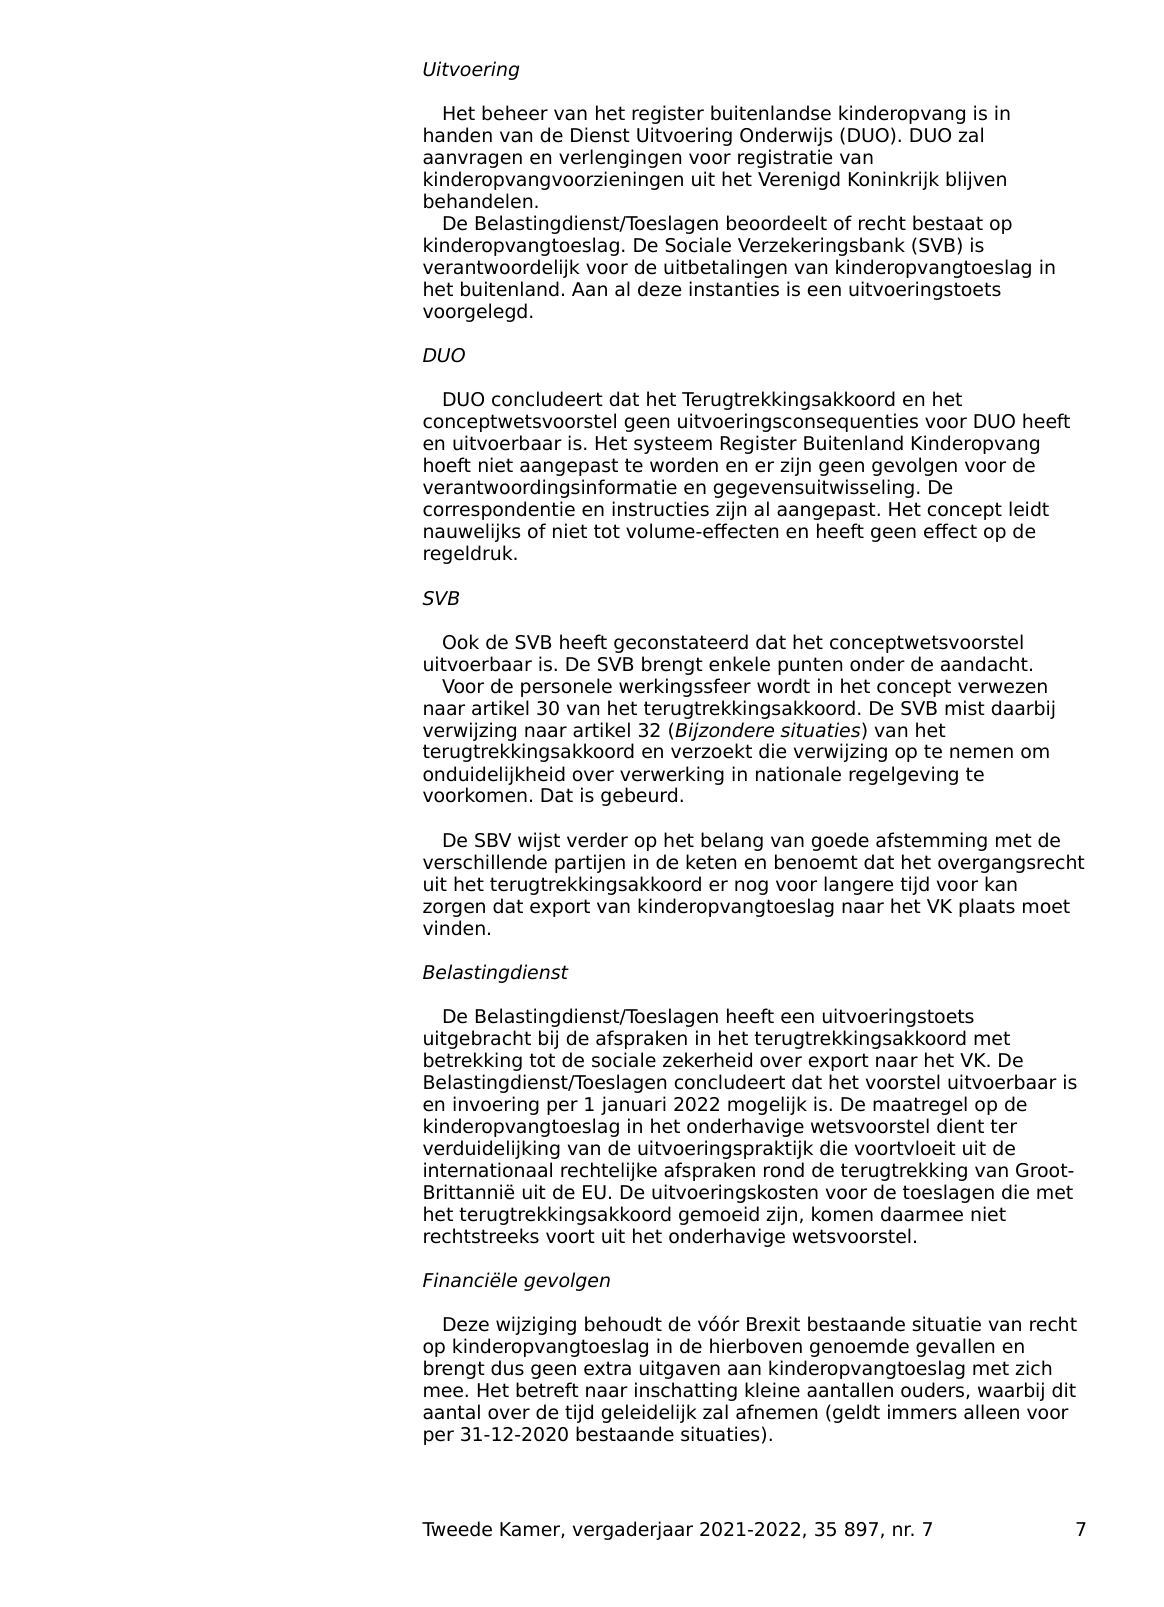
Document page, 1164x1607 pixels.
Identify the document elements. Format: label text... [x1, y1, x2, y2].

subtitle DUO [422, 345, 1087, 367]
subtitle Belastingdienst [422, 962, 1087, 984]
text De SBV wijst verder op het belang van goede afstemming met de verschillende partijen in de keten en benoemt dat het overgangsrecht uit het terugtrekkingsakkoord er nog voor langere tijd voor kan zorgen dat export van kinderopvangtoeslag naar het VK plaats moet vinden. [422, 829, 1087, 939]
text De Belastingdienst/Toeslagen heeft een uitvoeringstoets uitgebracht bij de afspraken in het terugtrekkingsakkoord met betrekking tot de sociale zekerheid over export naar het VK. De Belastingdienst/Toeslagen concludeert dat het voorstel uitvoerbaar is en invoering per 1 januari 2022 mogelijk is. De maatregel op de kinderopvangtoeslag in het onderhavige wetsvoorstel dient ter verduidelijking van de uitvoeringspraktijk die voortvloeit uit de internationaal rechtelijke afspraken rond de terugtrekking van Groot-Brittannië uit de EU. De uitvoeringskosten voor de toeslagen die met het terugtrekkingsakkoord gemoeid zijn, komen daarmee niet rechtstreeks voort uit het onderhavige wetsvoorstel. [422, 1006, 1087, 1248]
text Het beheer van het register buitenlandse kinderopvang is in handen van de Dienst Uitvoering Onderwijs (DUO). DUO zal aanvragen en verlengingen voor registratie van kinderopvangvoorzieningen uit het Verenigd Koninkrijk blijven behandelen. [422, 103, 1087, 213]
subtitle Uitvoering [422, 59, 1087, 81]
text De Belastingdienst/Toeslagen beoordeelt of recht bestaat op kinderopvangtoeslag. De Sociale Verzekeringsbank (SVB) is verantwoordelijk voor de uitbetalingen van kinderopvangtoeslag in het buitenland. Aan al deze instanties is een uitvoeringstoets voorgelegd. [422, 213, 1087, 323]
text Voor de personele werkingssfeer wordt in het concept verwezen naar artikel 30 van het terugtrekkingsakkoord. De SVB mist daarbij verwijzing naar artikel 32 (Bijzondere situaties) van het terugtrekkingsakkoord en verzoekt die verwijzing op te nemen om onduidelijkheid over verwerking in nationale regelgeving te voorkomen. Dat is gebeurd. [422, 676, 1087, 807]
subtitle SVB [422, 587, 1087, 609]
text Deze wijziging behoudt de vóór Brexit bestaande situatie van recht op kinderopvangtoeslag in de hierboven genoemde gevallen en brengt dus geen extra uitgaven aan kinderopvangtoeslag met zich mee. Het betreft naar inschatting kleine aantallen ouders, waarbij dit aantal over de tijd geleidelijk zal afnemen (geldt immers alleen voor per 31-12-2020 bestaande situaties). [422, 1314, 1087, 1446]
subtitle Financiële gevolgen [422, 1270, 1087, 1292]
text Ook de SVB heeft geconstateerd dat het conceptwetsvoorstel uitvoerbaar is. De SVB brengt enkele punten onder de aandacht. [422, 632, 1087, 676]
text DUO concludeert dat het Terugtrekkingsakkoord en het conceptwetsvoorstel geen uitvoeringsconsequenties voor DUO heeft en uitvoerbaar is. Het systeem Register Buitenland Kinderopvang hoeft niet aangepast te worden en er zijn geen gevolgen voor de verantwoordingsinformatie en gegevensuitwisseling. De correspondentie en instructies zijn al aangepast. Het concept leidt nauwelijks of niet tot volume-effecten en heeft geen effect op de regeldruk. [422, 389, 1087, 565]
